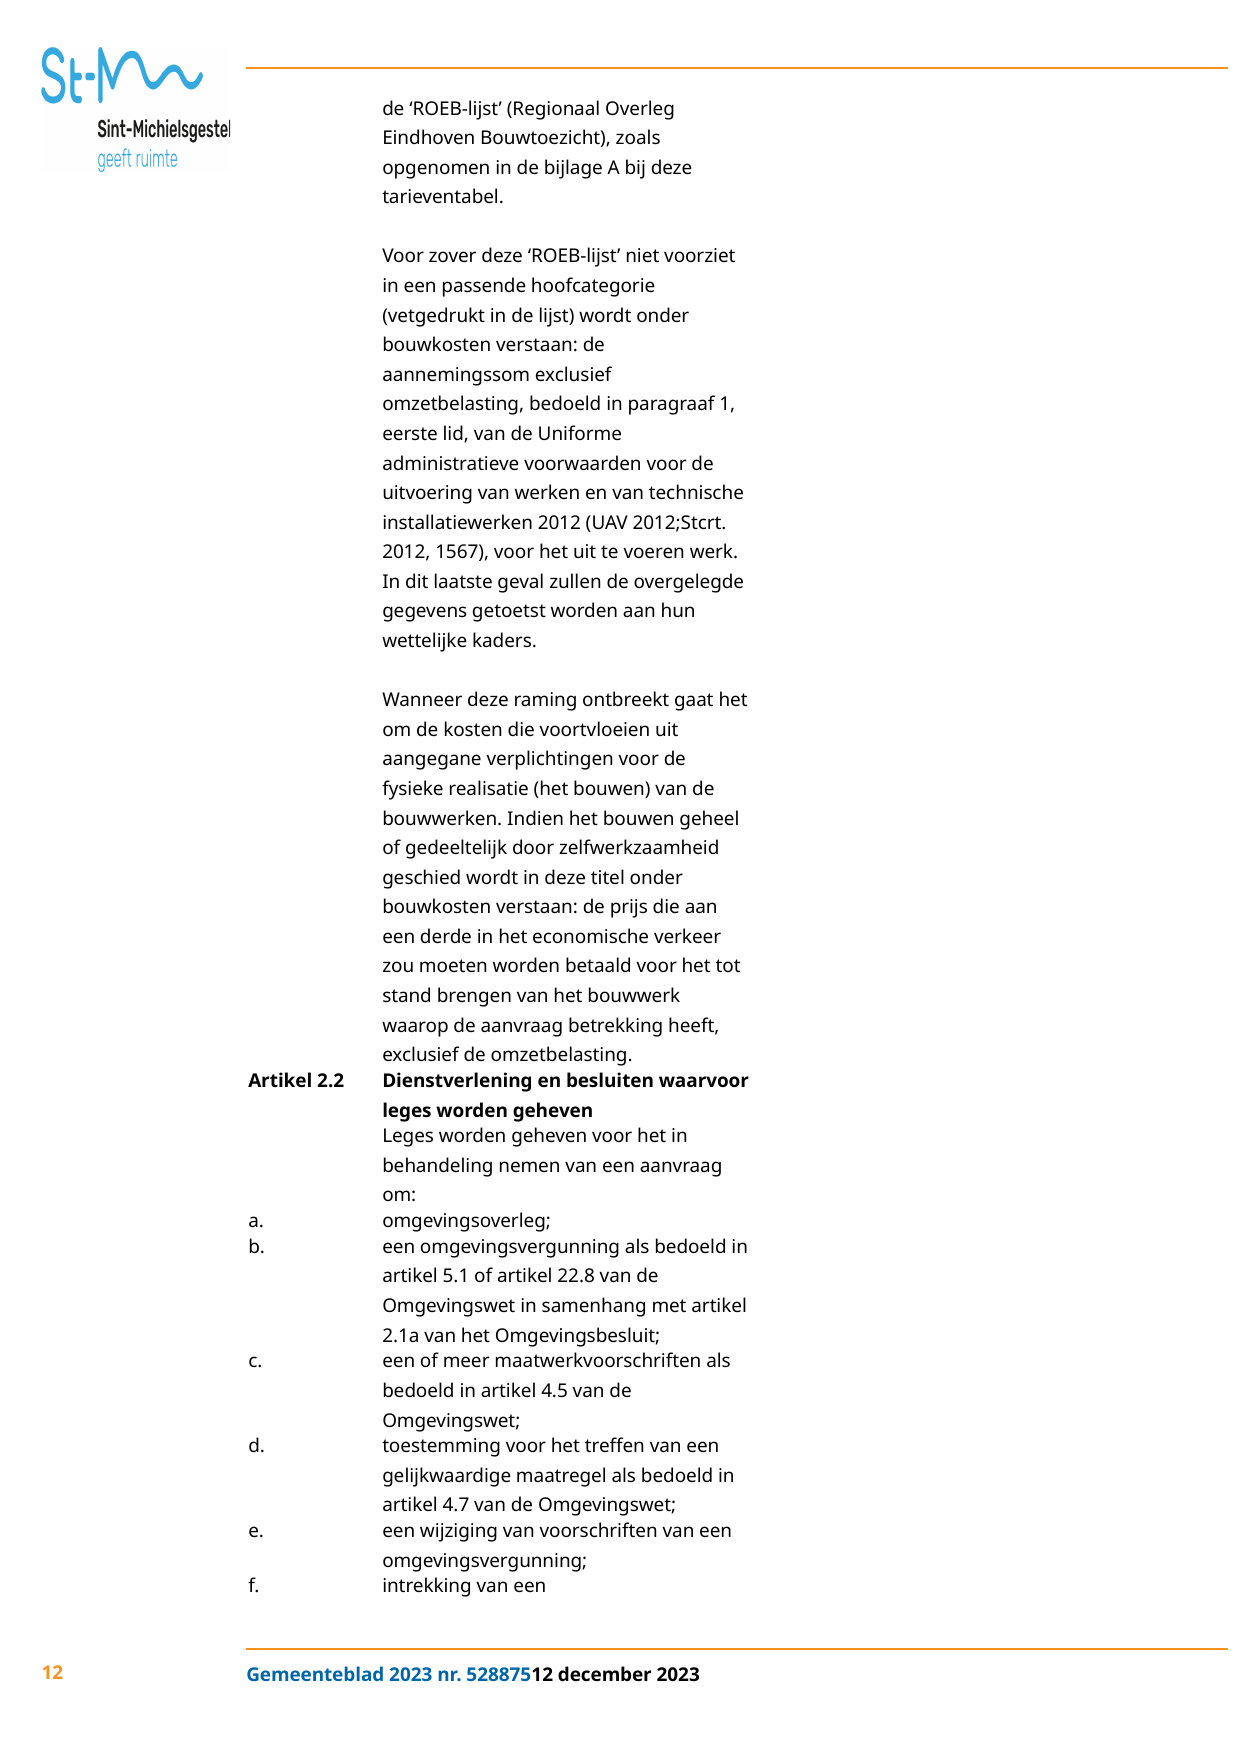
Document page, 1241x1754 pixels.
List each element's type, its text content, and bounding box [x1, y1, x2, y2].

table_cell een wijziging van voorschriften van een omgevingsvergunning; [382, 1518, 749, 1573]
table_cell [749, 1123, 1017, 1207]
table_cell b. [248, 1233, 382, 1348]
table_cell [749, 1573, 1017, 1598]
table_cell [248, 95, 382, 1067]
table_cell f. [248, 1573, 382, 1598]
table_cell Artikel 2.2 [248, 1067, 382, 1122]
table_cell intrekking van een [382, 1573, 749, 1598]
table_cell toestemming voor het treffen van een gelijkwaardige maatregel als bedoeld in artikel 4.7 van de Omgevingswet; [382, 1433, 749, 1517]
table_cell [749, 1233, 1017, 1348]
table_cell [749, 1433, 1017, 1517]
table_cell een omgevingsvergunning als bedoeld in artikel 5.1 of artikel 22.8 van de Omgevingswet in samenhang met artikel 2.1a van het Omgevingsbesluit; [382, 1233, 749, 1348]
table_cell c. [248, 1348, 382, 1432]
table_cell [749, 1348, 1017, 1432]
table_cell een of meer maatwerkvoorschriften als bedoeld in artikel 4.5 van de Omgevingswet; [382, 1348, 749, 1432]
table_cell [248, 1123, 382, 1207]
table_cell de ‘ROEB-lijst’ (Regionaal Overleg Eindhoven Bouwtoezicht), zoals opgenomen in de bijlage A bij deze tarieventabel. Voor zover deze ‘ROEB-lijst’ niet voorziet in een passende hoofcategorie (vetgedrukt in de lijst) wordt onder bouwkosten verstaan: de aannemingssom exclusief omzetbelasting, bedoeld in paragraaf 1, eerste lid, van de Uniforme administratieve voorwaarden voor de uitvoering van werken en van technische installatiewerken 2012 (UAV 2012;Stcrt. 2012, 1567), voor het uit te voeren werk. In dit laatste geval zullen de overgelegde gegevens getoetst worden aan hun wettelijke kaders. Wanneer deze raming ontbreekt gaat het om de kosten die voortvloeien uit aangegane verplichtingen voor de fysieke realisatie (het bouwen) van de bouwwerken. Indien het bouwen geheel of gedeeltelijk door zelfwerkzaamheid geschied wordt in deze titel onder bouwkosten verstaan: de prijs die aan een derde in het economische verkeer zou moeten worden betaald voor het tot stand brengen van het bouwwerk waarop de aanvraag betrekking heeft, exclusief de omzetbelasting. [382, 95, 749, 1067]
table_cell d. [248, 1433, 382, 1517]
table_cell [749, 1208, 1017, 1233]
table_cell Dienstverlening en besluiten waarvoor leges worden geheven [382, 1067, 749, 1122]
table_cell [749, 95, 1017, 1067]
table_cell Leges worden geheven voor het in behandeling nemen van een aanvraag om: [382, 1123, 749, 1207]
table_cell [749, 1518, 1017, 1573]
table_cell a. [248, 1208, 382, 1233]
table_cell e. [248, 1518, 382, 1573]
picture [41, 47, 231, 172]
table_cell [749, 1067, 1017, 1122]
table_cell omgevingsoverleg; [382, 1208, 749, 1233]
